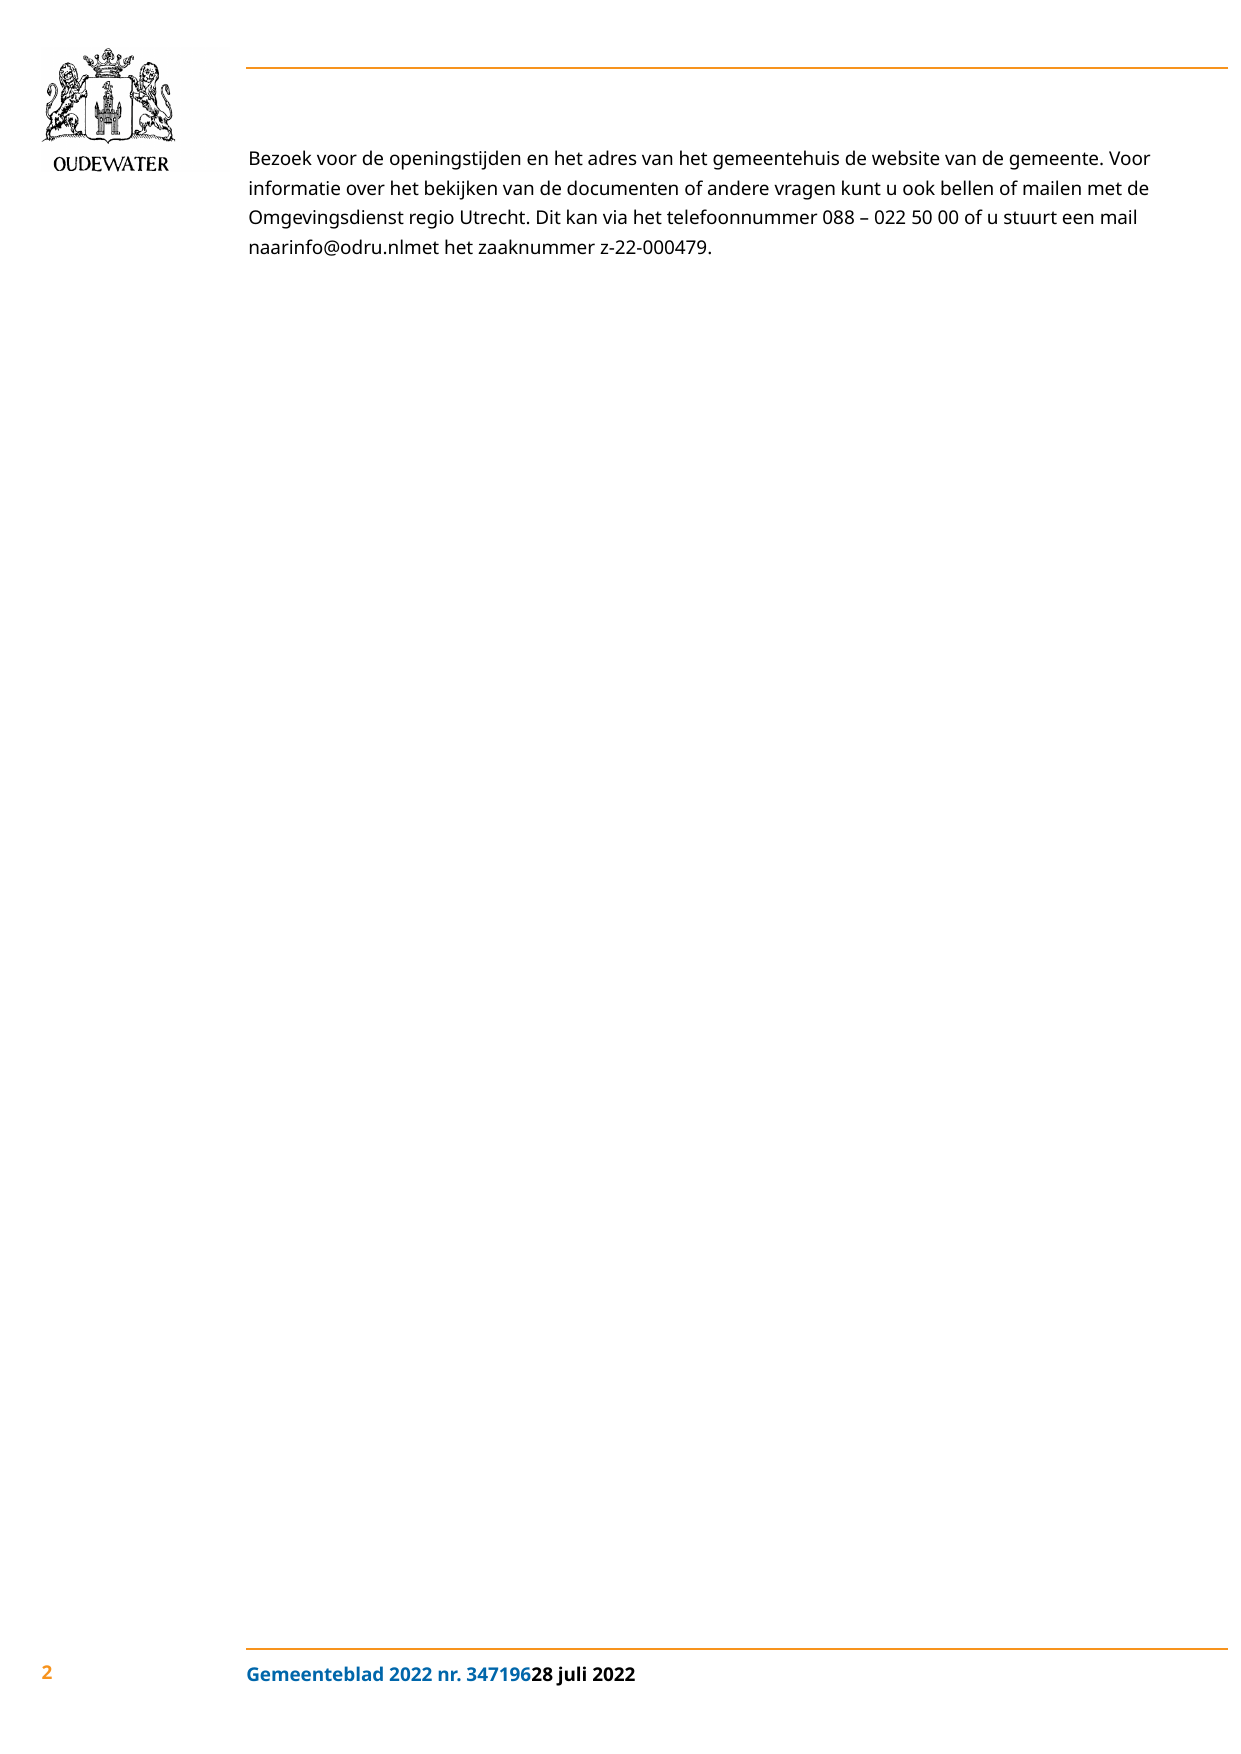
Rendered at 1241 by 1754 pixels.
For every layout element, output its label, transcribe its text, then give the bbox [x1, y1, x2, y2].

text Bezoek voor de openingstijden en het adres van het gemeentehuis de website van de gemeente. Voor informatie over het bekijken van de documenten of andere vragen kunt u ook bellen of mailen met de Omgevingsdienst regio Utrecht. Dit kan via het telefoonnummer 088 – 022 50 00 of u stuurt een mail naarinfo@odru.nlmet het zaaknummer z-22-000479. [248, 145, 1152, 260]
picture [41, 47, 231, 172]
